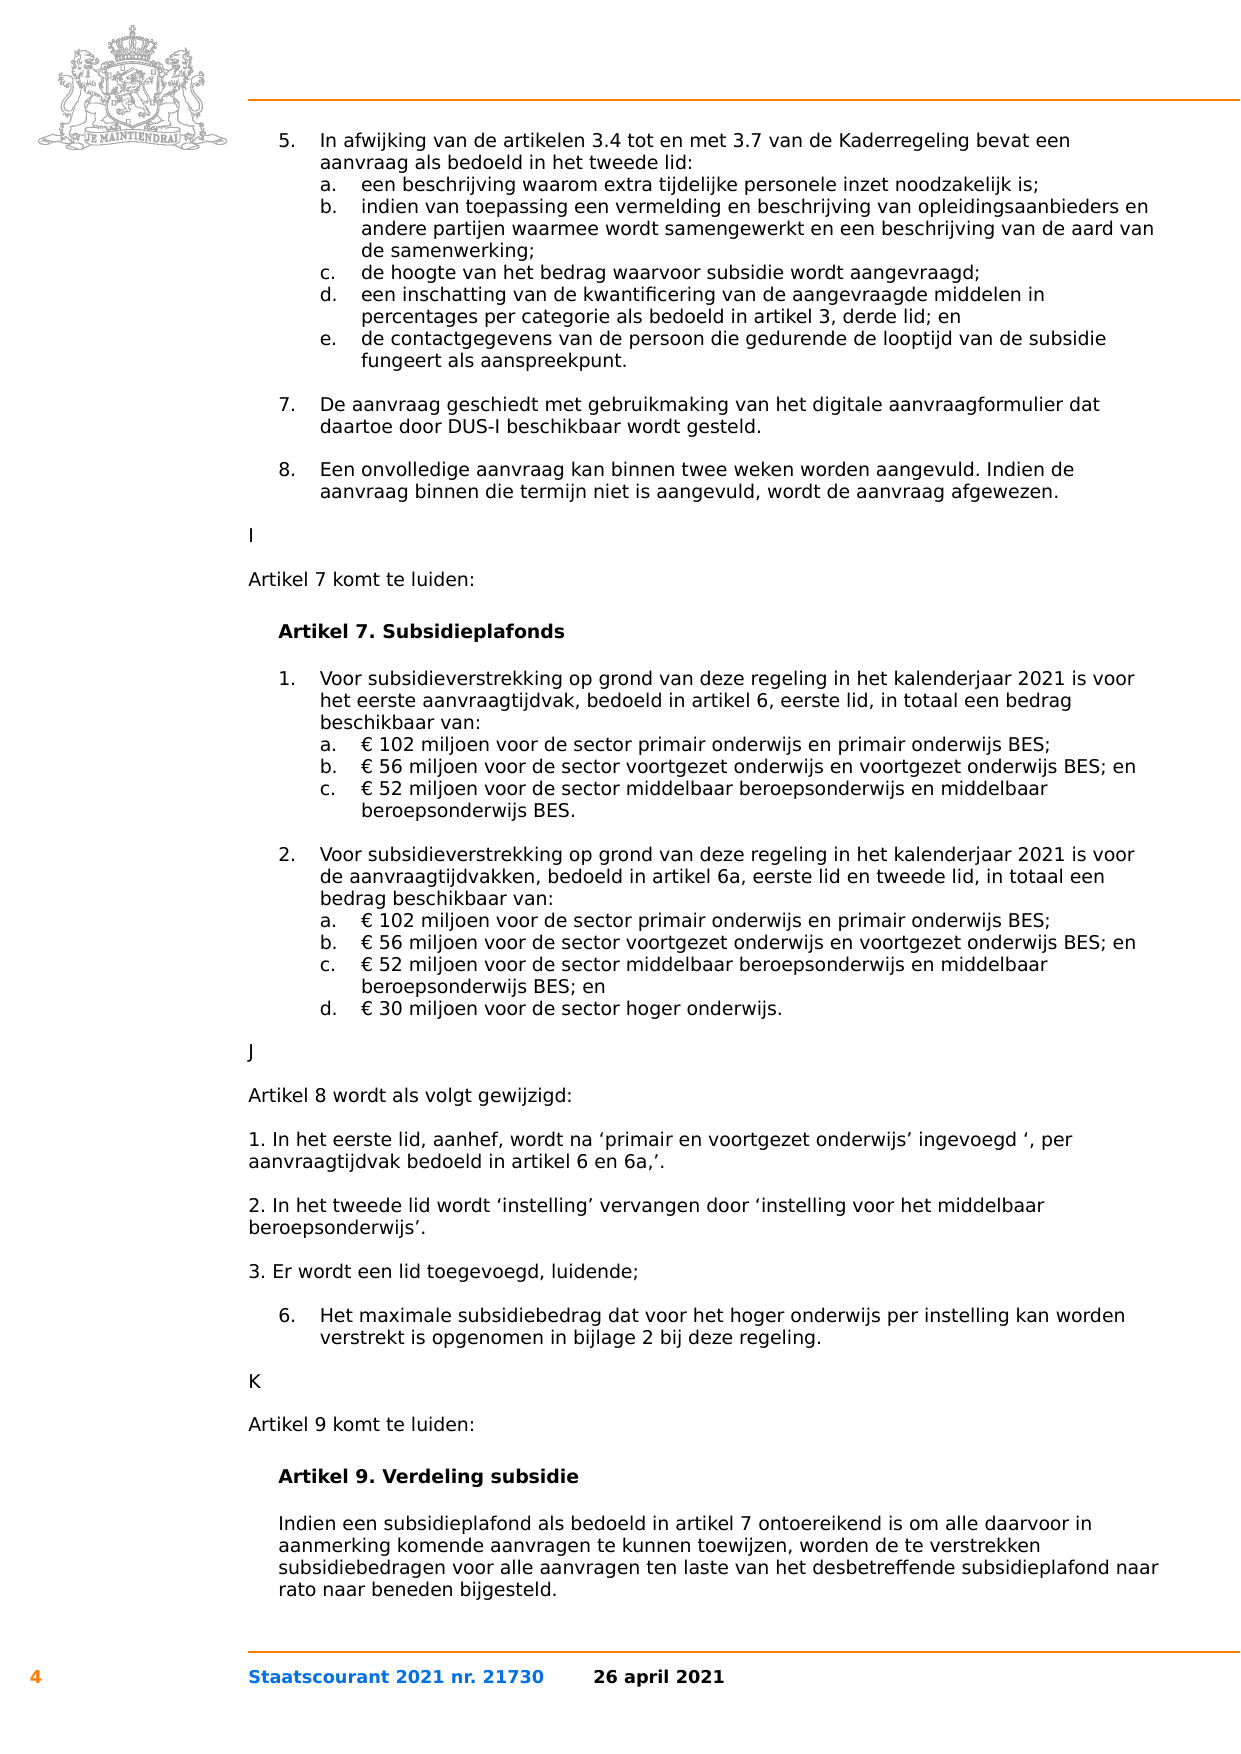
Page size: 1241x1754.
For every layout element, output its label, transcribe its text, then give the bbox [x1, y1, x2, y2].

text 1. In het eerste lid, aanhef, wordt na ‘primair en voortgezet onderwijs’ ingevoegd ‘, per aanvraagtijdvak bedoeld in artikel 6 en 6a,’. [248, 1129, 1163, 1173]
text Indien een subsidieplafond als bedoeld in artikel 7 ontoereikend is om alle daarvoor in aanmerking komende aanvragen te kunnen toewijzen, worden de te verstrekken subsidiebedragen voor alle aanvragen ten laste van het desbetreffende subsidieplafond naar rato naar beneden bijgesteld. [278, 1513, 1163, 1601]
text d. € 30 miljoen voor de sector hoger onderwijs. [319, 998, 1163, 1019]
text b. indien van toepassing een vermelding en beschrijving van opleidingsaanbieders en andere partijen waarmee wordt samengewerkt en een beschrijving van de aard van de samenwerking; [319, 196, 1163, 262]
text b. € 56 miljoen voor de sector voortgezet onderwijs en voortgezet onderwijs BES; en [319, 932, 1163, 954]
text Artikel 9 komt te luiden: [248, 1414, 1163, 1436]
subtitle Artikel 9. Verdeling subsidie [278, 1466, 1163, 1488]
text c. € 52 miljoen voor de sector middelbaar beroepsonderwijs en middelbaar beroepsonderwijs BES; en [319, 954, 1163, 998]
text 1. Voor subsidieverstrekking op grond van deze regeling in het kalenderjaar 2021 is voor het eerste aanvraagtijdvak, bedoeld in artikel 6, eerste lid, in totaal een bedrag beschikbaar van: [278, 668, 1163, 734]
text 2. In het tweede lid wordt ‘instelling’ vervangen door ‘instelling voor het middelbaar beroepsonderwijs’. [248, 1195, 1163, 1239]
text Artikel 8 wordt als volgt gewijzigd: [248, 1085, 1163, 1107]
text 3. Er wordt een lid toegevoegd, luidende; [248, 1261, 1163, 1283]
text c. de hoogte van het bedrag waarvoor subsidie wordt aangevraagd; [319, 262, 1163, 284]
text 5. In afwijking van de artikelen 3.4 tot en met 3.7 van de Kaderregeling bevat een aanvraag als bedoeld in het tweede lid: [278, 130, 1163, 174]
text e. de contactgegevens van de persoon die gedurende de looptijd van de subsidie fungeert als aanspreekpunt. [319, 328, 1163, 372]
text K [248, 1371, 1163, 1392]
text 7. De aanvraag geschiedt met gebruikmaking van het digitale aanvraagformulier dat daartoe door DUS-I beschikbaar wordt gesteld. [278, 393, 1163, 437]
text 2. Voor subsidieverstrekking op grond van deze regeling in het kalenderjaar 2021 is voor de aanvraagtijdvakken, bedoeld in artikel 6a, eerste lid en tweede lid, in totaal een bedrag beschikbaar van: [278, 844, 1163, 910]
text b. € 56 miljoen voor de sector voortgezet onderwijs en voortgezet onderwijs BES; en [319, 756, 1163, 778]
text 8. Een onvolledige aanvraag kan binnen twee weken worden aangevuld. Indien de aanvraag binnen die termijn niet is aangevuld, wordt de aanvraag afgewezen. [278, 459, 1163, 503]
text I [248, 525, 1163, 547]
text c. € 52 miljoen voor de sector middelbaar beroepsonderwijs en middelbaar beroepsonderwijs BES. [319, 778, 1163, 822]
text a. € 102 miljoen voor de sector primair onderwijs en primair onderwijs BES; [319, 734, 1163, 756]
picture [38, 25, 227, 150]
text a. een beschrijving waarom extra tijdelijke personele inzet noodzakelijk is; [319, 174, 1163, 196]
text J [248, 1041, 1163, 1063]
subtitle Artikel 7. Subsidieplafonds [278, 621, 1163, 643]
text d. een inschatting van de kwantificering van de aangevraagde middelen in percentages per categorie als bedoeld in artikel 3, derde lid; en [319, 284, 1163, 328]
text a. € 102 miljoen voor de sector primair onderwijs en primair onderwijs BES; [319, 910, 1163, 932]
text 6. Het maximale subsidiebedrag dat voor het hoger onderwijs per instelling kan worden verstrekt is opgenomen in bijlage 2 bij deze regeling. [278, 1305, 1163, 1349]
text Artikel 7 komt te luiden: [248, 569, 1163, 591]
